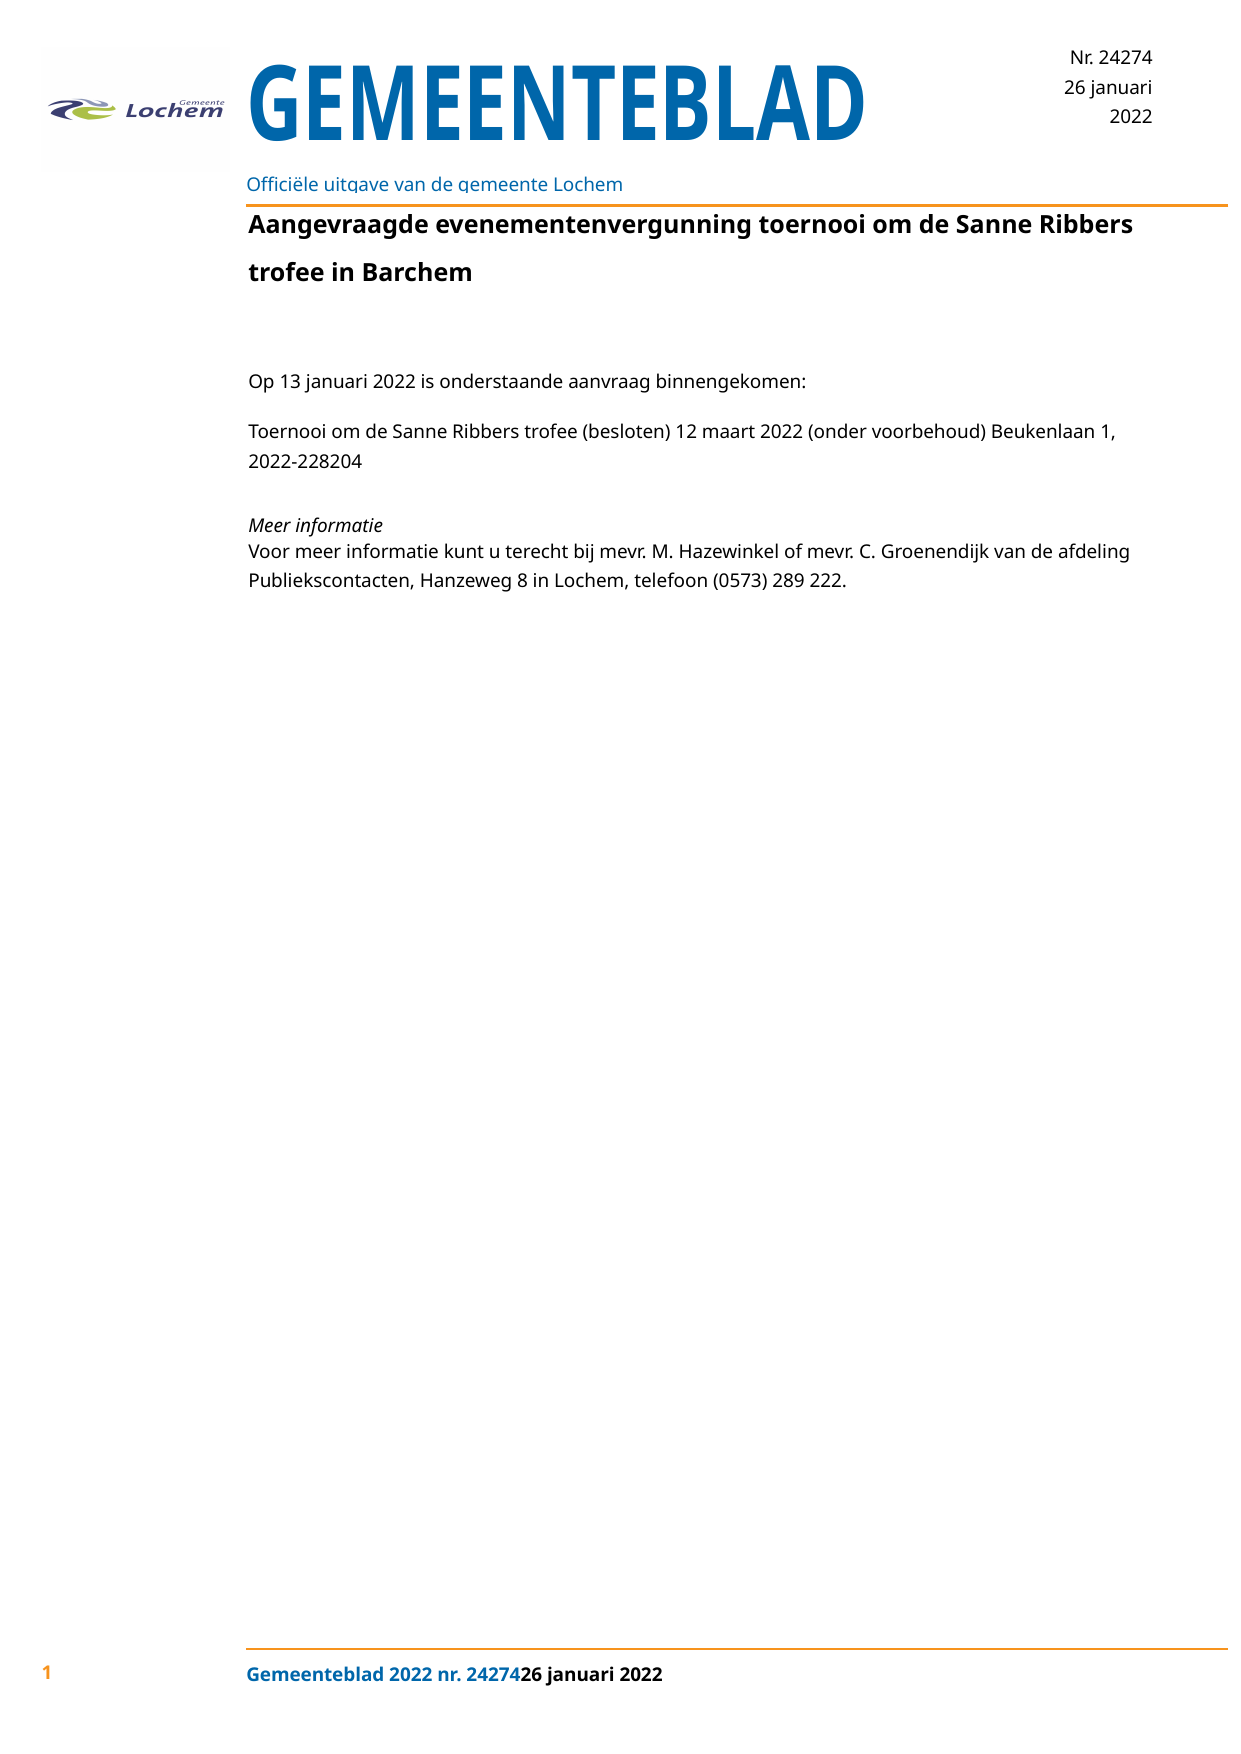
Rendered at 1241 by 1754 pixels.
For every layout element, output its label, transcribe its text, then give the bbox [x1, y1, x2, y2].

picture [41, 47, 231, 172]
text Voor meer informatie kunt u terecht bij mevr. M. Hazewinkel of mevr. C. Groenendijk van de afdeling Publiekscontacten, Hanzeweg 8 in Lochem, telefoon (0573) 289 222. [248, 538, 1152, 593]
text Aangevraagde evenementenvergunning toernooi om de Sanne Ribbers trofee in Barchem [248, 207, 1152, 288]
text Op 13 januari 2022 is onderstaande aanvraag binnengekomen: [248, 368, 1152, 394]
text Toernooi om de Sanne Ribbers trofee (besloten) 12 maart 2022 (onder voorbehoud) Beukenlaan 1, 2022-228204 [248, 419, 1152, 474]
text Meer informatie [248, 512, 1152, 538]
